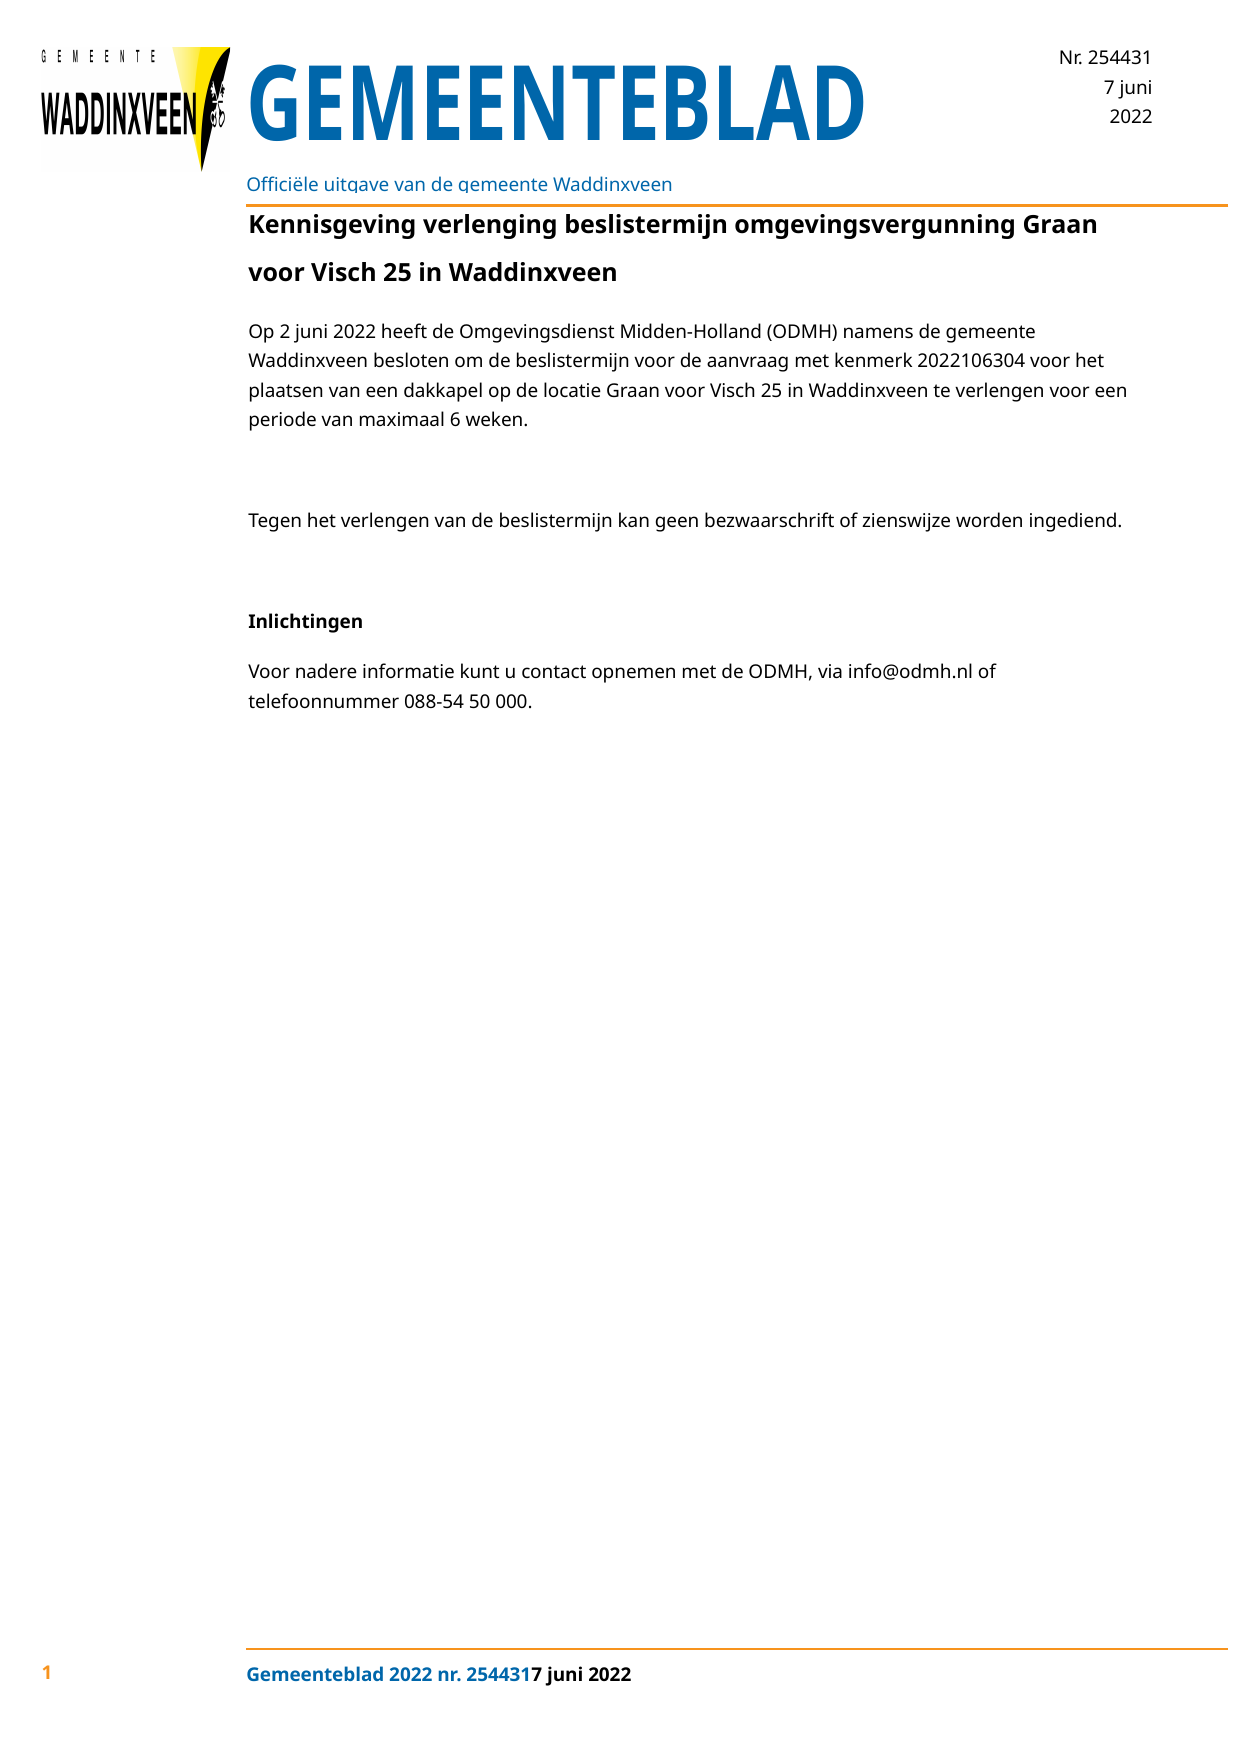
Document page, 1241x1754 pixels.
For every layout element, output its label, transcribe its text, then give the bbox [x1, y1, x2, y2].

picture [41, 47, 231, 172]
text Voor nadere informatie kunt u contact opnemen met de ODMH, via info@odmh.nl of telefoonnummer 088-54 50 000. [248, 659, 1152, 714]
text Kennisgeving verlenging beslistermijn omgevingsvergunning Graan voor Visch 25 in Waddinxveen [248, 207, 1152, 288]
text Op 2 juni 2022 heeft de Omgevingsdienst Midden-Holland (ODMH) namens de gemeente Waddinxveen besloten om de beslistermijn voor de aanvraag met kenmerk 2022106304 voor het plaatsen van een dakkapel op de locatie Graan voor Visch 25 in Waddinxveen te verlengen voor een periode van maximaal 6 weken. [248, 318, 1152, 432]
text Tegen het verlengen van de beslistermijn kan geen bezwaarschrift of zienswijze worden ingediend. [248, 507, 1152, 533]
text Inlichtingen [248, 608, 1152, 634]
